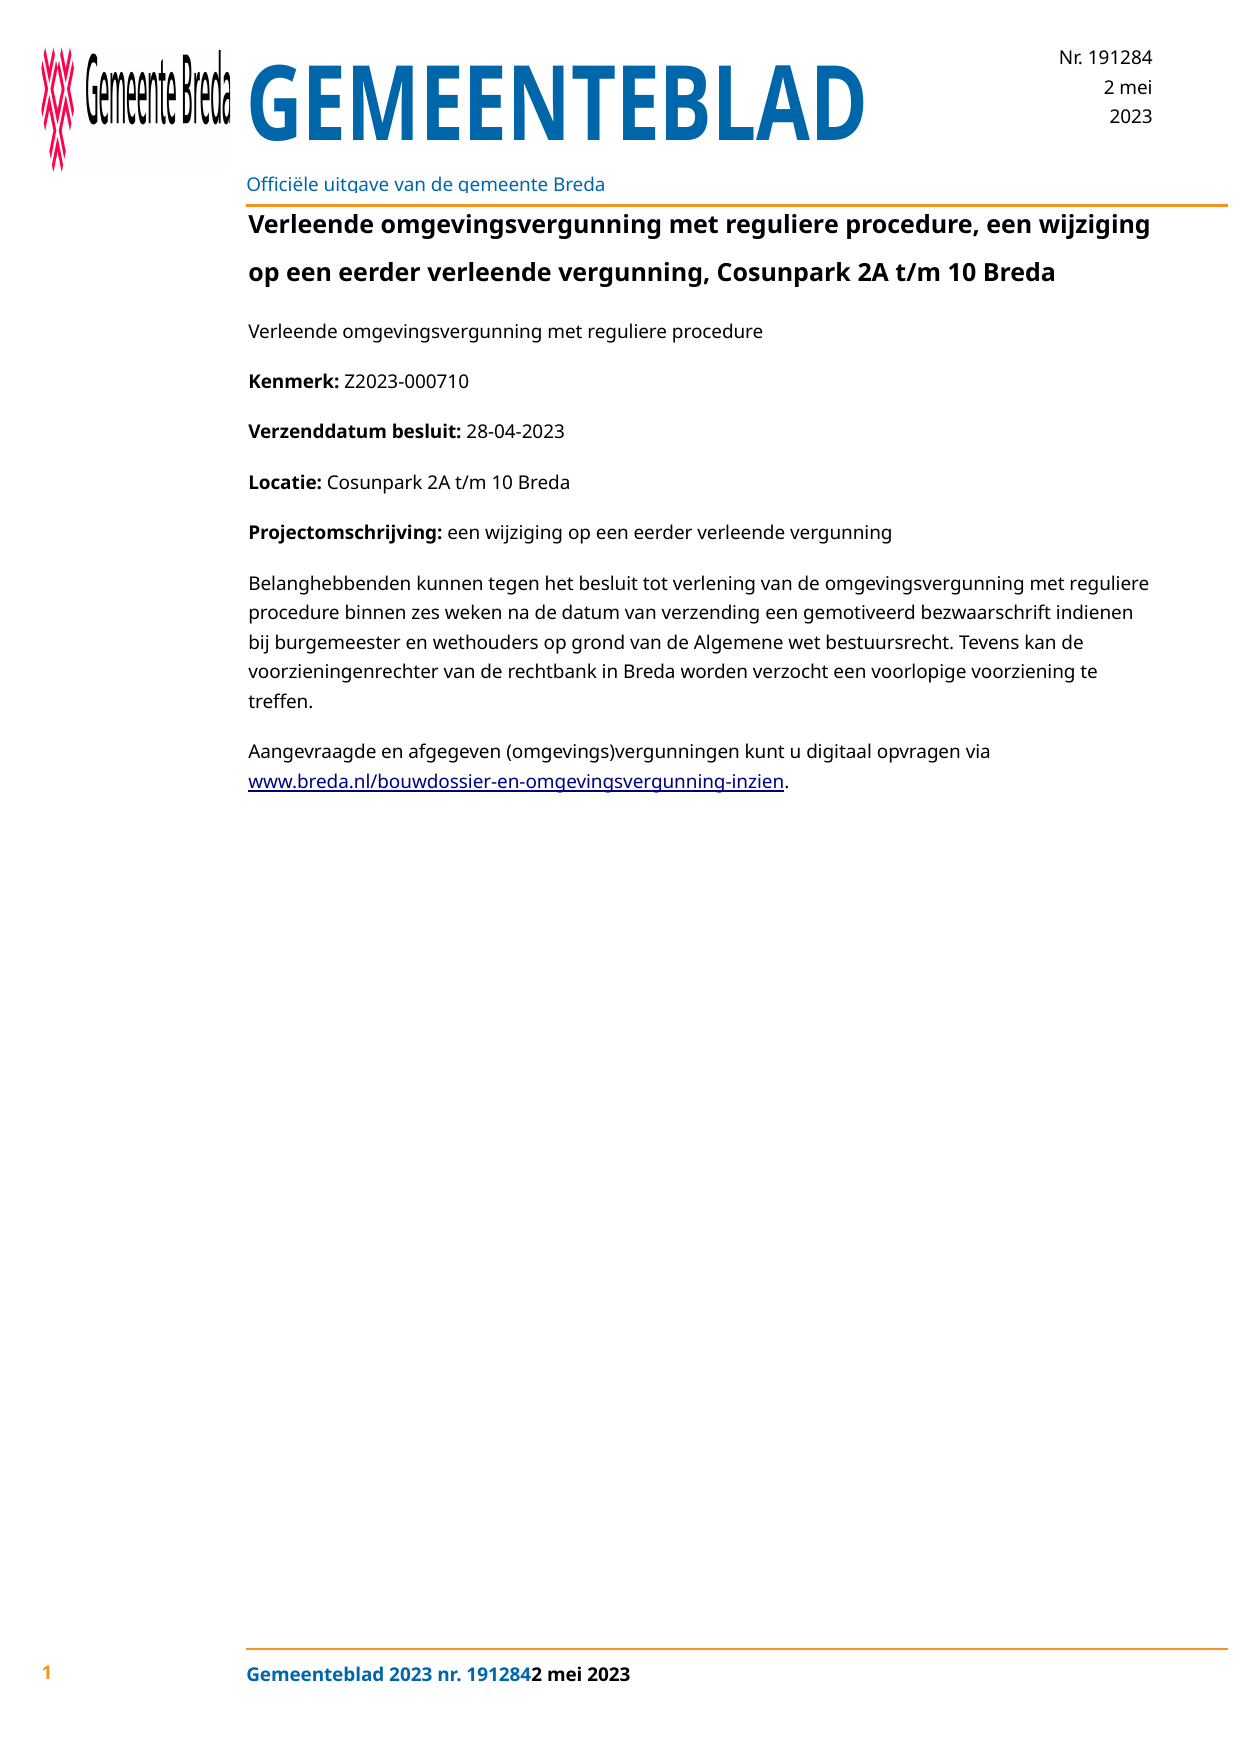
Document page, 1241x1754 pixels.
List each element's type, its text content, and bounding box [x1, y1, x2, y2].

text Aangevraagde en afgegeven (omgevings)vergunningen kunt u digitaal opvragen via www.breda.nl/bouwdossier-en-omgevingsvergunning-inzien. [248, 739, 1152, 794]
picture [41, 47, 231, 172]
text Kenmerk: Z2023-000710 [248, 368, 1152, 394]
text Verleende omgevingsvergunning met reguliere procedure [248, 318, 1152, 344]
text Belanghebbenden kunnen tegen het besluit tot verlening van de omgevingsvergunning met reguliere procedure binnen zes weken na de datum van verzending een gemotiveerd bezwaarschrift indienen bij burgemeester en wethouders op grond van de Algemene wet bestuursrecht. Tevens kan de voorzieningenrechter van de rechtbank in Breda worden verzocht een voorlopige voorziening te treffen. [248, 570, 1152, 714]
text Verzenddatum besluit: 28-04-2023 [248, 419, 1152, 444]
text Verleende omgevingsvergunning met reguliere procedure, een wijziging op een eerder verleende vergunning, Cosunpark 2A t/m 10 Breda [248, 207, 1152, 288]
text Locatie: Cosunpark 2A t/m 10 Breda [248, 469, 1152, 495]
text Projectomschrijving: een wijziging op een eerder verleende vergunning [248, 519, 1152, 545]
